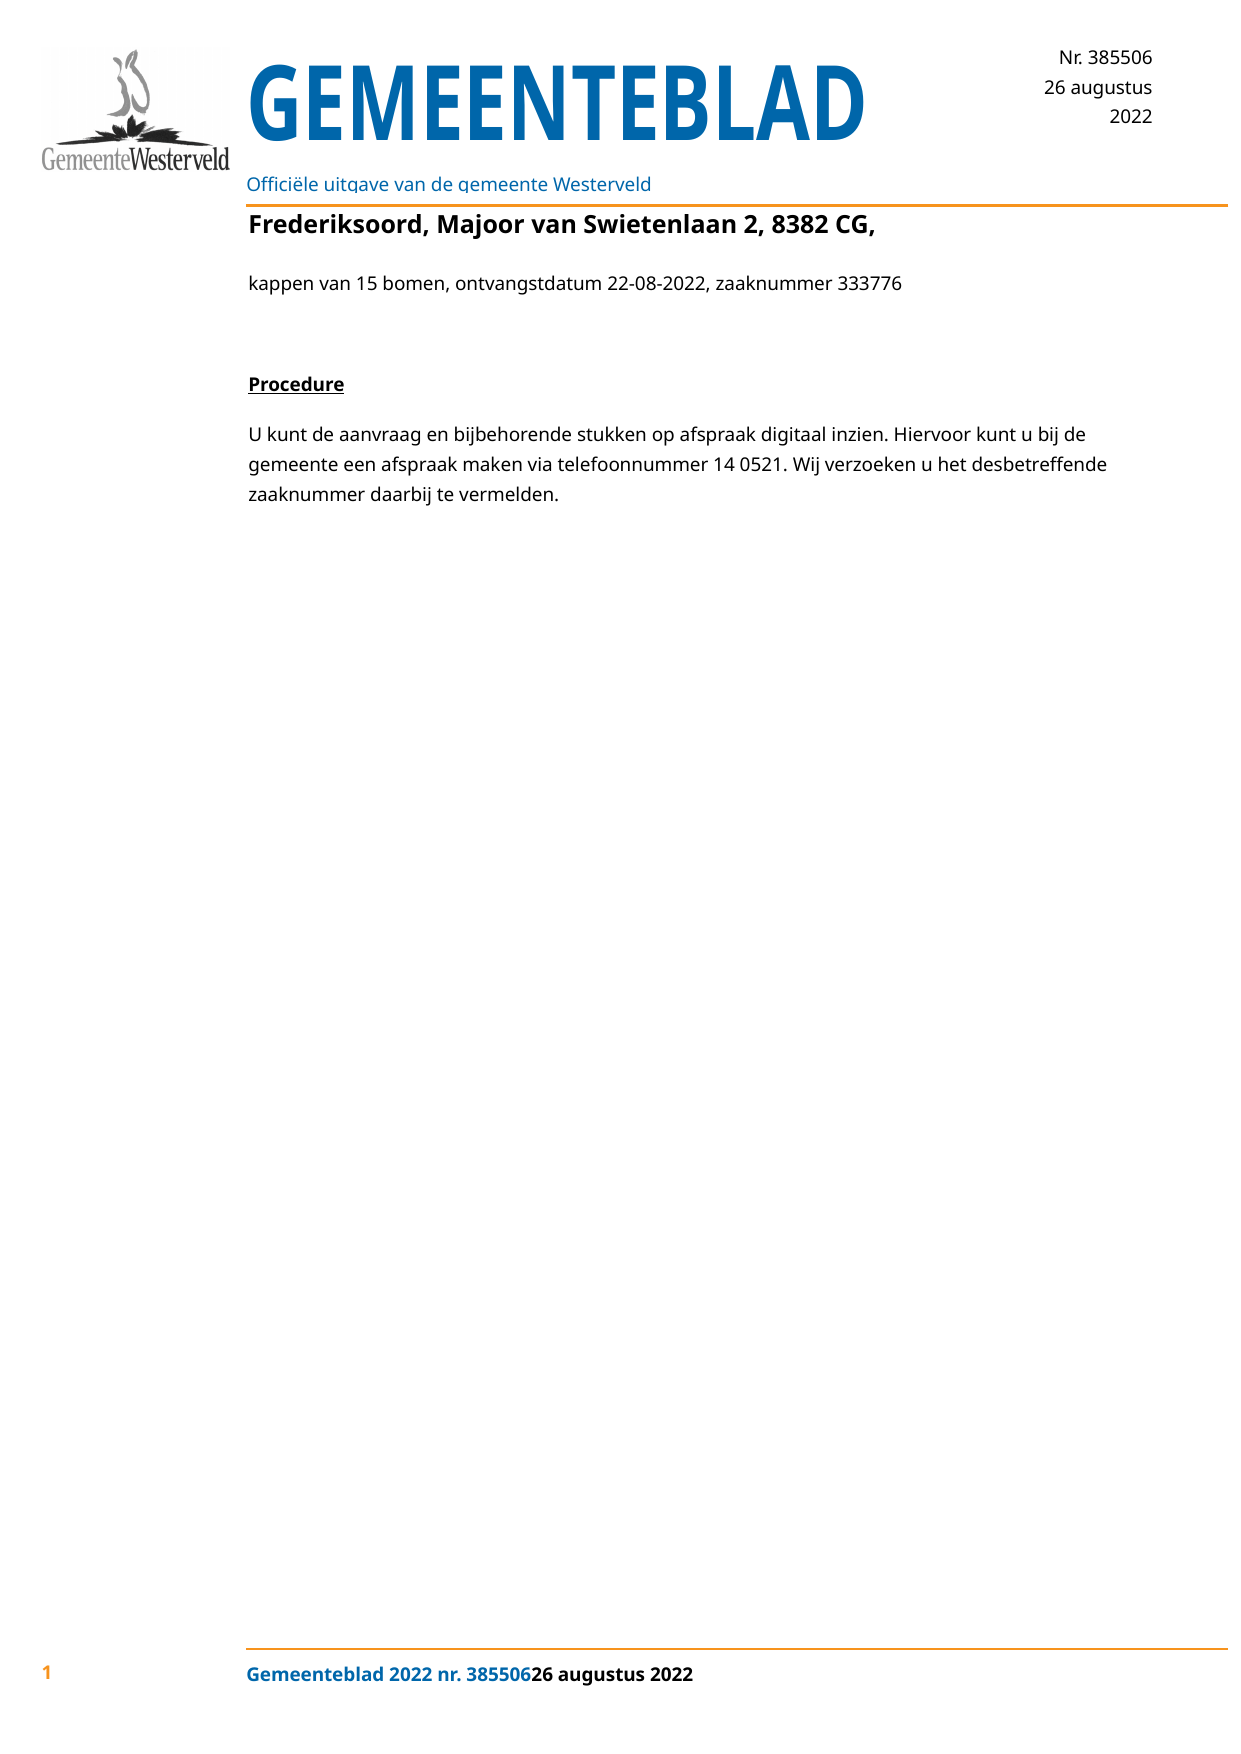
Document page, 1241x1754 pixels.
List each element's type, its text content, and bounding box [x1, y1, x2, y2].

text U kunt de aanvraag en bijbehorende stukken op afspraak digitaal inzien. Hiervoor kunt u bij de gemeente een afspraak maken via telefoonnummer 14 0521. Wij verzoeken u het desbetreffende zaaknummer daarbij te vermelden. [248, 422, 1152, 506]
text Frederiksoord, Majoor van Swietenlaan 2, 8382 CG, [248, 207, 1152, 241]
picture [41, 47, 231, 172]
text Procedure [248, 371, 1152, 397]
text kappen van 15 bomen, ontvangstdatum 22-08-2022, zaaknummer 333776 [248, 270, 1152, 296]
